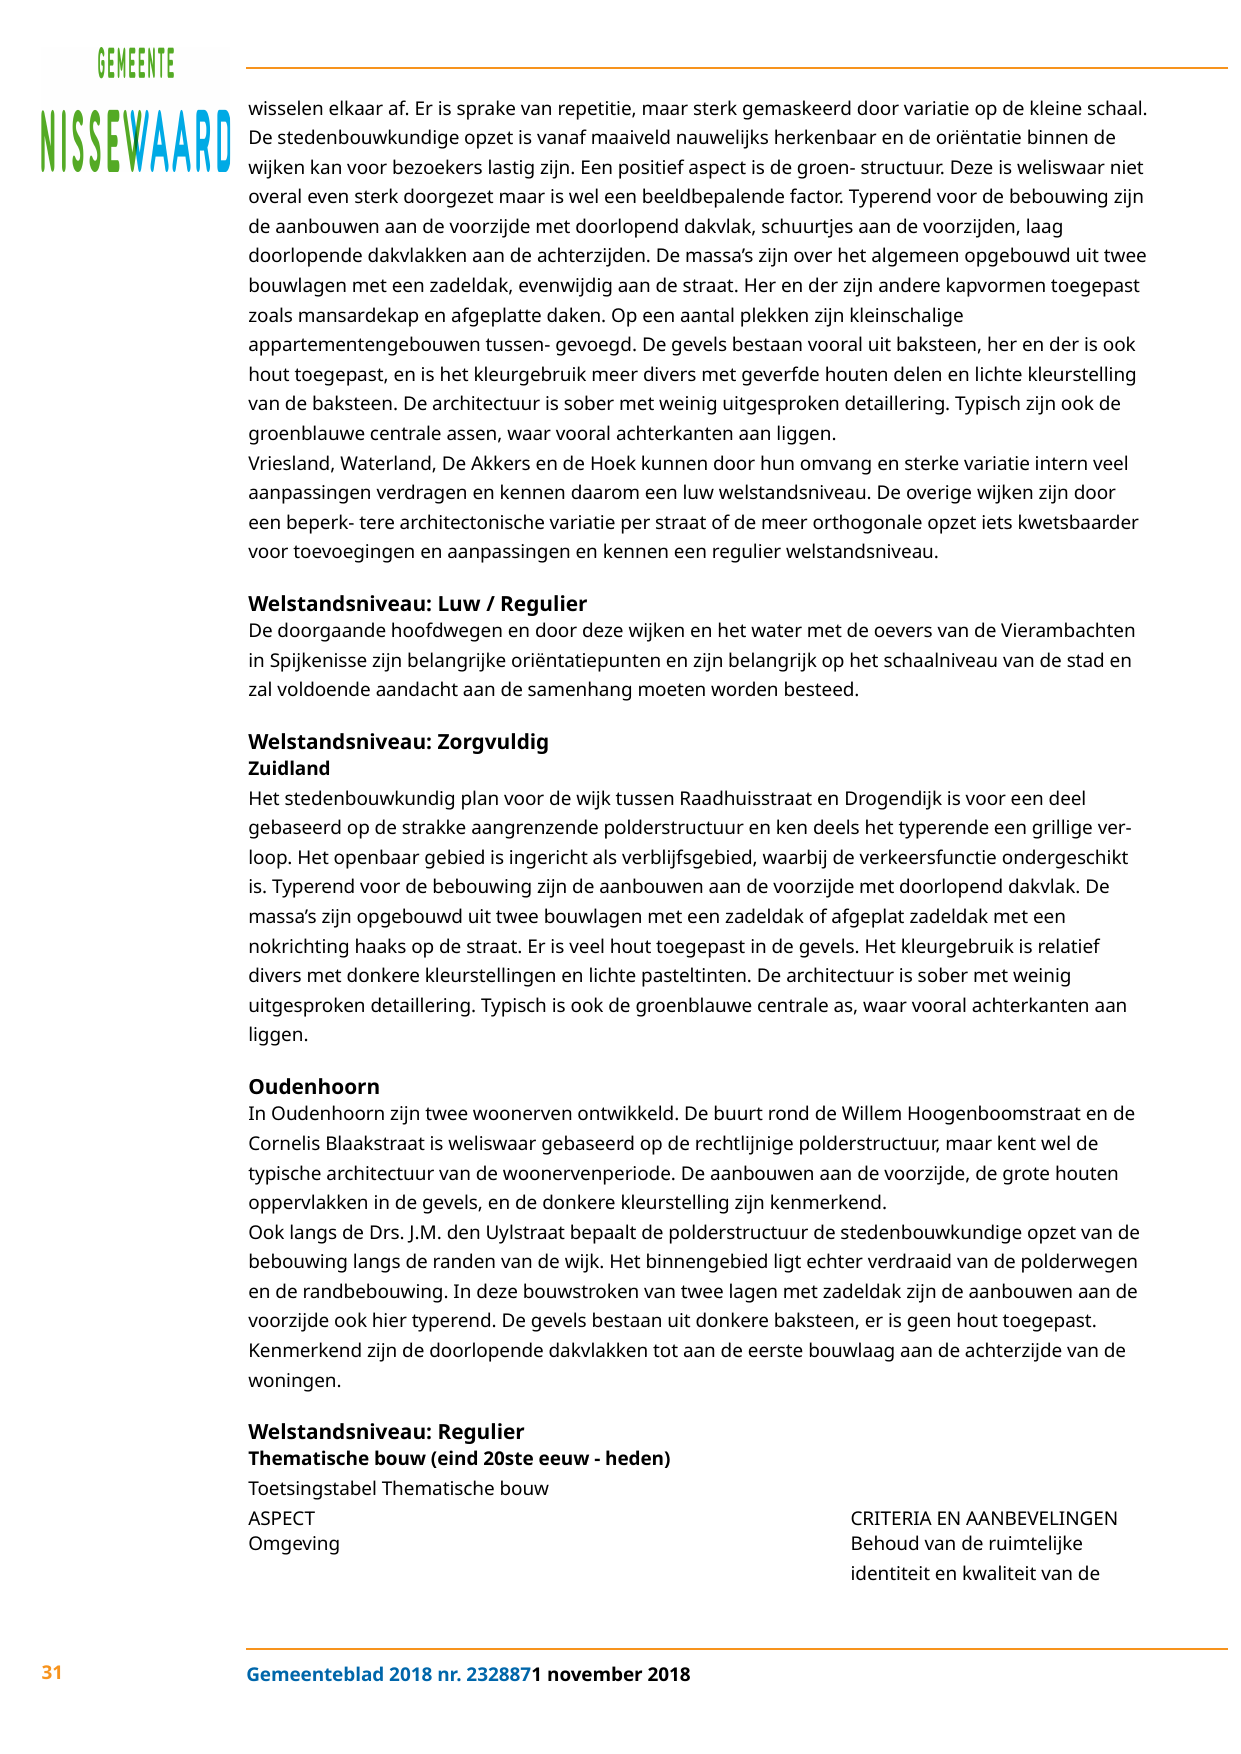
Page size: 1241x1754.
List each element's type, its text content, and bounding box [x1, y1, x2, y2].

text Welstandsniveau: Luw / Regulier [248, 589, 1152, 617]
text Vriesland, Waterland, De Akkers en de Hoek kunnen door hun omvang en sterke variatie intern veel aanpassingen verdragen en kennen daarom een luw welstandsniveau. De overige wijken zijn door een beperk- tere architectonische variatie per straat of de meer orthogonale opzet iets kwetsbaarder voor toevoegingen en aanpassingen en kennen een regulier welstandsniveau. [248, 450, 1152, 564]
text Toetsingstabel Thematische bouw [248, 1475, 1152, 1501]
text wisselen elkaar af. Er is sprake van repetitie, maar sterk gemaskeerd door variatie op de kleine schaal. De stedenbouwkundige opzet is vanaf maaiveld nauwelijks herkenbaar en de oriëntatie binnen de wijken kan voor bezoekers lastig zijn. Een positief aspect is de groen- structuur. Deze is weliswaar niet overal even sterk doorgezet maar is wel een beeldbepalende factor. Typerend voor de bebouwing zijn de aanbouwen aan de voorzijde met doorlopend dakvlak, schuurtjes aan de voorzijden, laag doorlopende dakvlakken aan de achterzijden. De massa’s zijn over het algemeen opgebouwd uit twee bouwlagen met een zadeldak, evenwijdig aan de straat. Her en der zijn andere kapvormen toegepast zoals mansardekap en afgeplatte daken. Op een aantal plekken zijn kleinschalige appartementengebouwen tussen- gevoegd. De gevels bestaan vooral uit baksteen, her en der is ook hout toegepast, en is het kleurgebruik meer divers met geverfde houten delen en lichte kleurstelling van de baksteen. De architectuur is sober met weinig uitgesproken detaillering. Typisch zijn ook de groenblauwe centrale assen, waar vooral achterkanten aan liggen. [248, 95, 1152, 446]
table_cell Omgeving [248, 1531, 549, 1586]
text De doorgaande hoofdwegen en door deze wijken en het water met de oevers van de Vierambachten in Spijkenisse zijn belangrijke oriëntatiepunten en zijn belangrijk op het schaalniveau van de stad en zal voldoende aandacht aan de samenhang moeten worden besteed. [248, 617, 1152, 702]
table_header [549, 1505, 850, 1531]
picture [41, 47, 231, 172]
picture [222, 122, 227, 160]
text Ook langs de Drs. J.M. den Uylstraat bepaalt de polderstructuur de stedenbouwkundige opzet van de bebouwing langs de randen van de wijk. Het binnengebied ligt echter verdraaid van de polderwegen en de randbebouwing. In deze bouwstroken van twee lagen met zadeldak zijn de aanbouwen aan de voorzijde ook hier typerend. De gevels bestaan uit donkere baksteen, er is geen hout toegepast. Kenmerkend zijn de doorlopende dakvlakken tot aan de eerste bouwlaag aan de achterzijde van de woningen. [248, 1219, 1152, 1392]
text Het stedenbouwkundig plan voor de wijk tussen Raadhuisstraat en Drogendijk is voor een deel gebaseerd op de strakke aangrenzende polderstructuur en ken deels het typerende een grillige ver- loop. Het openbaar gebied is ingericht als verblijfsgebied, waarbij de verkeersfunctie ondergeschikt is. Typerend voor de bebouwing zijn de aanbouwen aan de voorzijde met doorlopend dakvlak. De massa’s zijn opgebouwd uit twee bouwlagen met een zadeldak of afgeplat zadeldak met een nokrichting haaks op de straat. Er is veel hout toegepast in de gevels. Het kleurgebruik is relatief divers met donkere kleurstellingen en lichte pasteltinten. De architectuur is sober met weinig uitgesproken detaillering. Typisch is ook de groenblauwe centrale as, waar vooral achterkanten aan liggen. [248, 785, 1152, 1047]
picture [200, 151, 206, 172]
table_cell Behoud van de ruimtelijke identiteit en kwaliteit van de [850, 1531, 1152, 1586]
text Welstandsniveau: Regulier [248, 1417, 1152, 1446]
table_header ASPECT [248, 1505, 549, 1531]
text Oudenhoorn [248, 1072, 1152, 1101]
table_cell [549, 1531, 850, 1586]
text Welstandsniveau: Zorgvuldig [248, 727, 1152, 755]
text Thematische bouw (eind 20ste eeuw - heden) [248, 1446, 1152, 1471]
text In Oudenhoorn zijn twee woonerven ontwikkeld. De buurt rond de Willem Hoogenboomstraat en de Cornelis Blaakstraat is weliswaar gebaseerd op de rechtlijnige polderstructuur, maar kent wel de typische architectuur van de woonervenperiode. De aanbouwen aan de voorzijde, de grote houten oppervlakken in de gevels, en de donkere kleurstelling zijn kenmerkend. [248, 1101, 1152, 1215]
picture [154, 157, 165, 172]
table_header CRITERIA EN AANBEVELINGEN [850, 1505, 1152, 1531]
picture [201, 122, 206, 138]
text Zuidland [248, 755, 1152, 781]
picture [176, 157, 187, 172]
